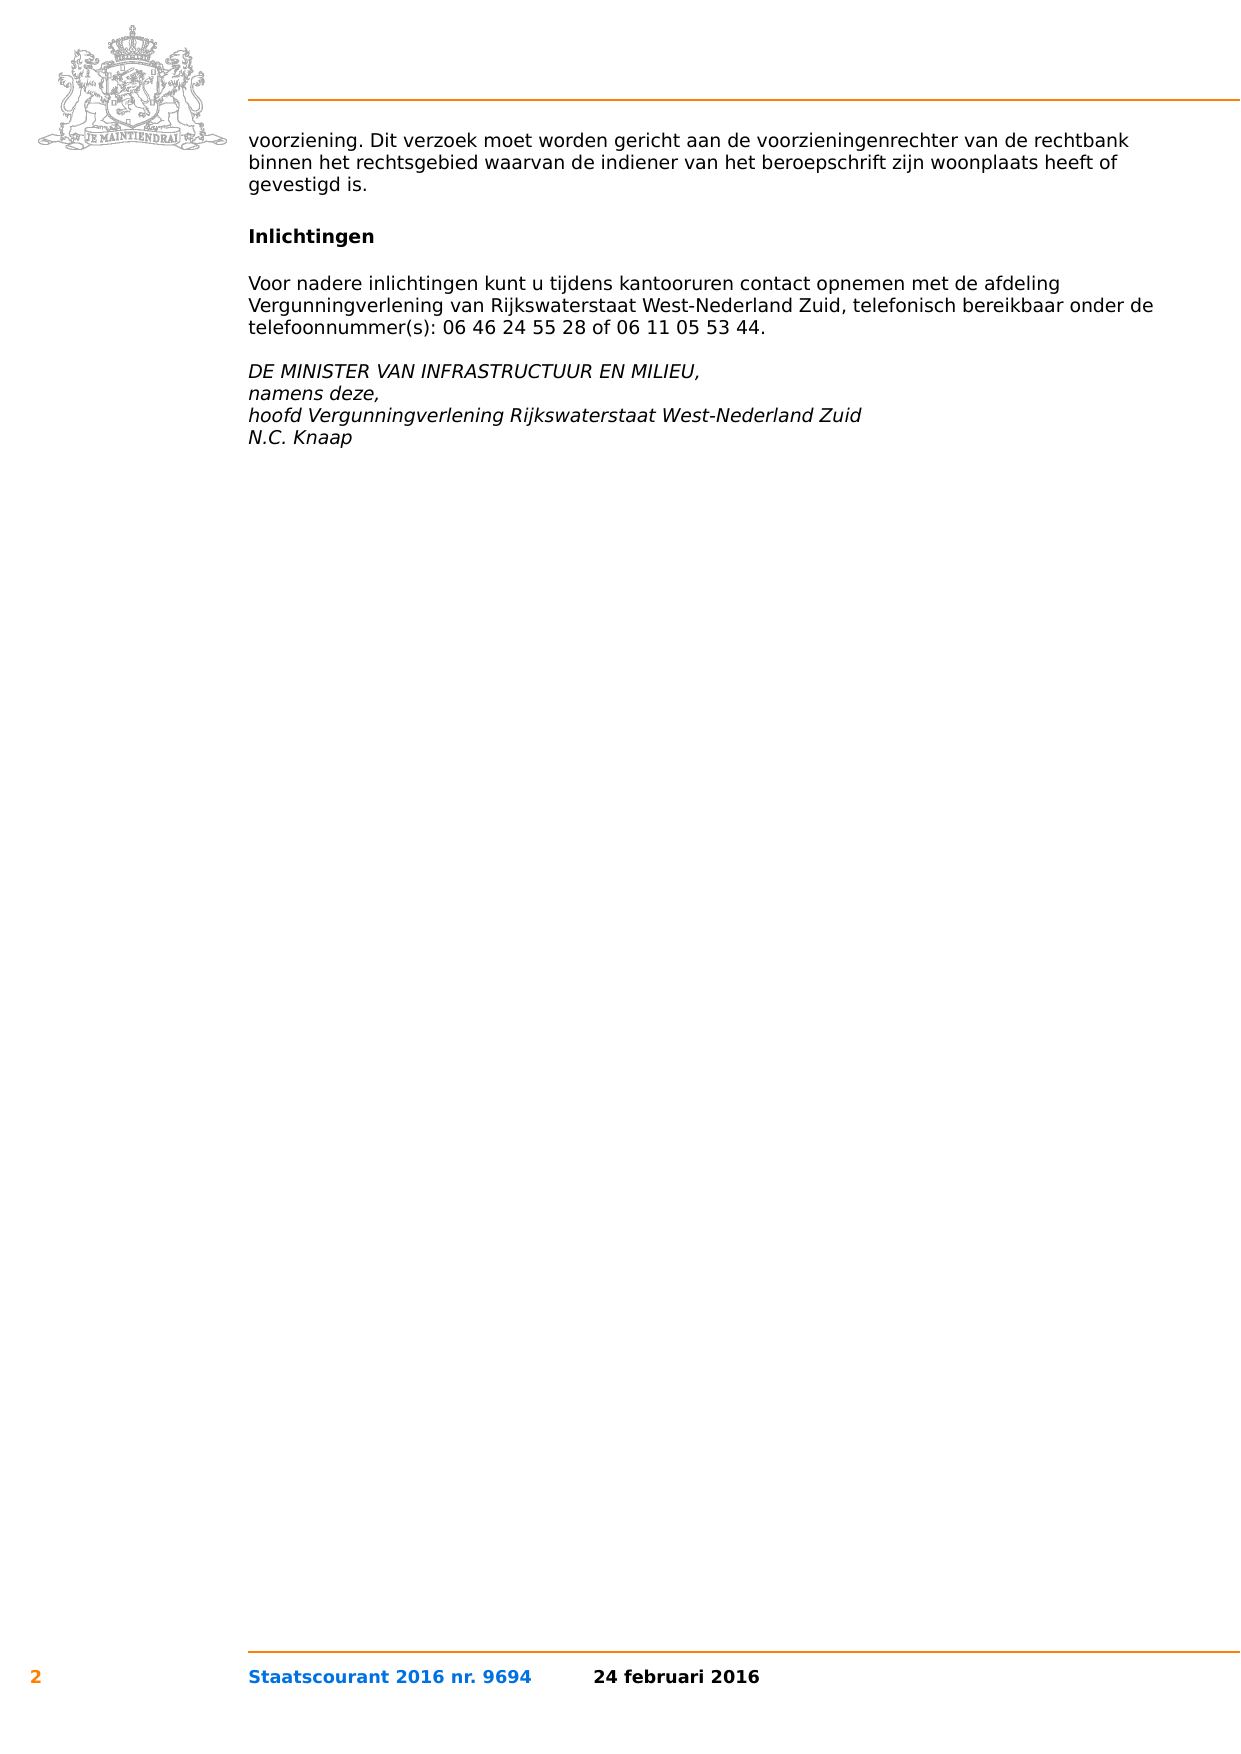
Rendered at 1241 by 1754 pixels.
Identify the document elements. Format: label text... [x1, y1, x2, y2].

text DE MINISTER VAN INFRASTRUCTUUR EN MILIEU, namens deze, hoofd Vergunningverlening Rijkswaterstaat West-Nederland Zuid N.C. Knaap [248, 361, 1163, 448]
picture [38, 25, 227, 150]
text voorziening. Dit verzoek moet worden gericht aan de voorzieningenrechter van de rechtbank binnen het rechtsgebied waarvan de indiener van het beroepschrift zijn woonplaats heeft of gevestigd is. [248, 130, 1163, 196]
text Voor nadere inlichtingen kunt u tijdens kantooruren contact opnemen met de afdeling Vergunningverlening van Rijkswaterstaat West-Nederland Zuid, telefonisch bereikbaar onder de telefoonnummer(s): 06 46 24 55 28 of 06 11 05 53 44. [248, 273, 1163, 339]
subtitle Inlichtingen [248, 226, 1163, 248]
